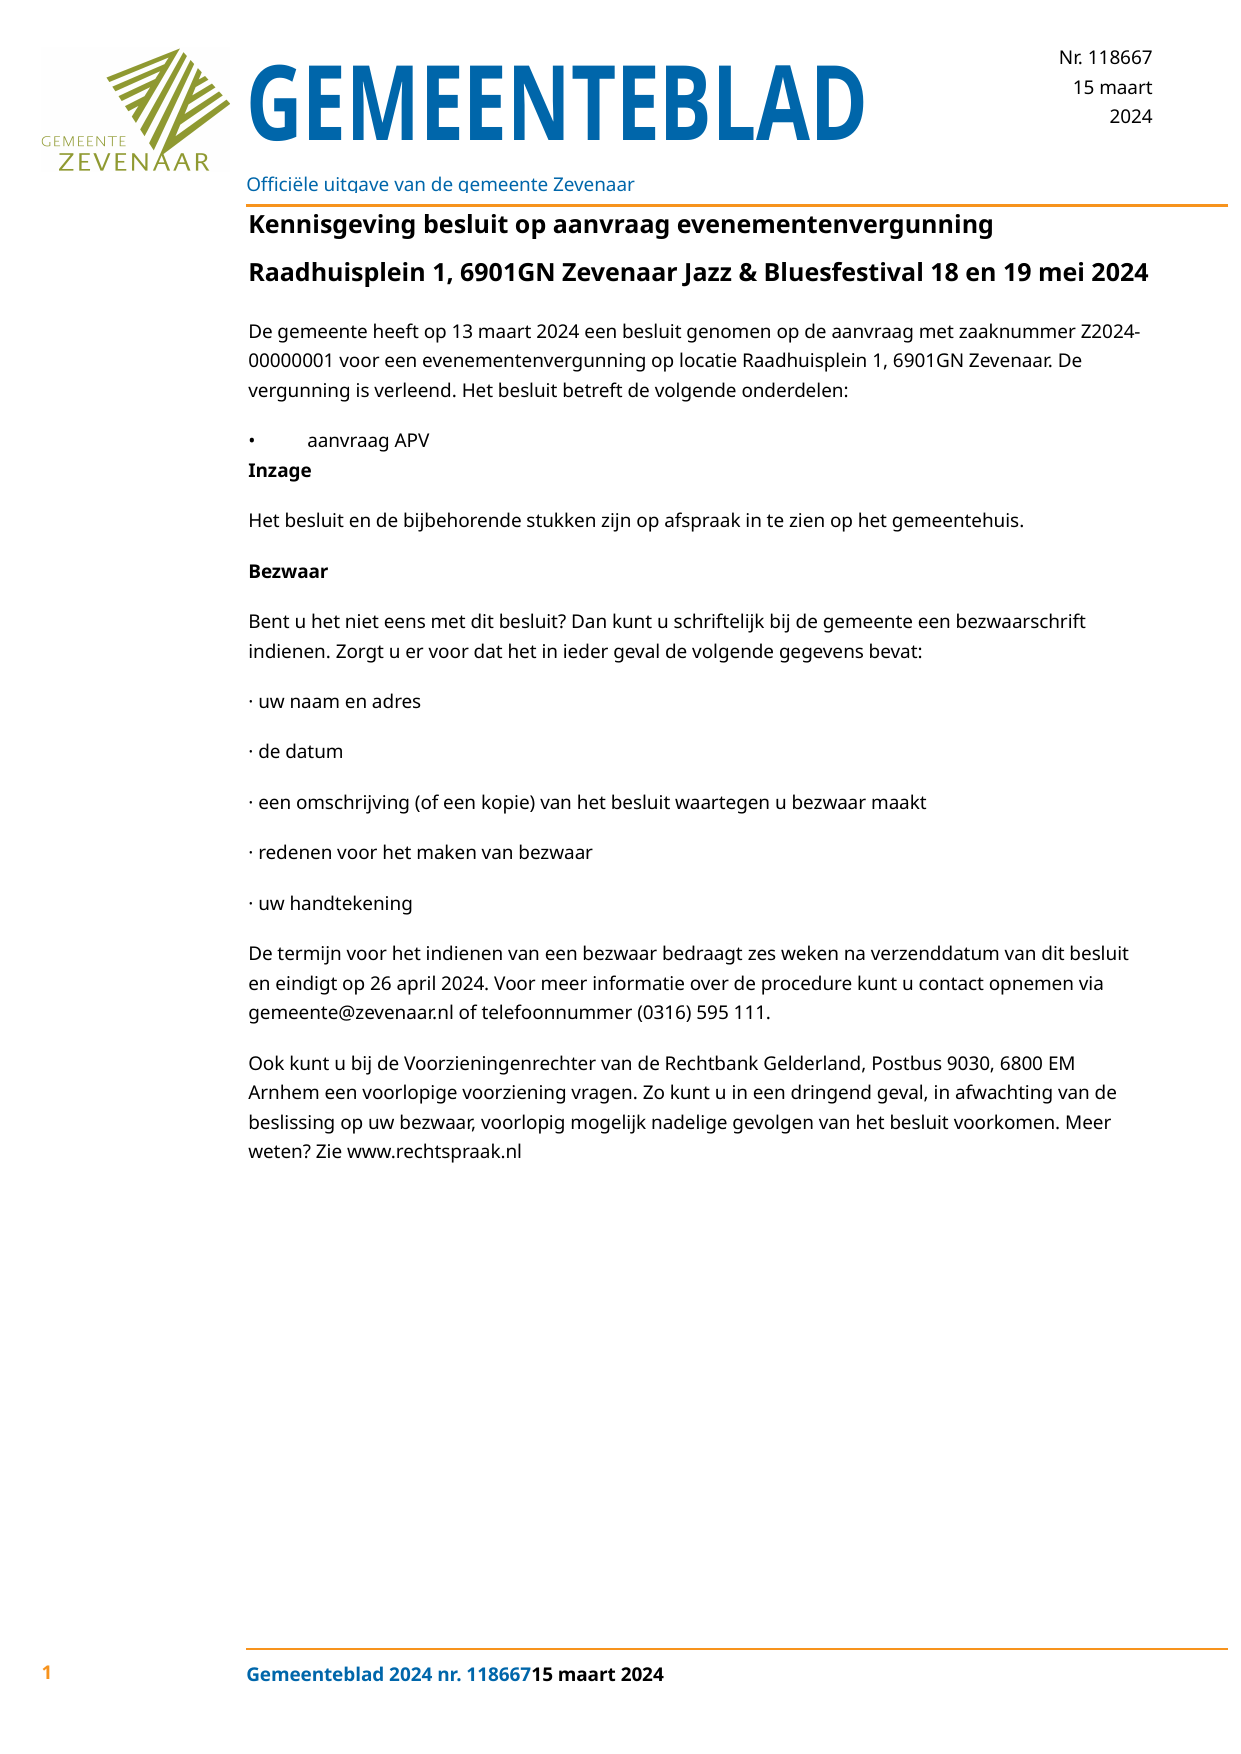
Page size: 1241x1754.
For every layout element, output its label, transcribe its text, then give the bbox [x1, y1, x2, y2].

text De termijn voor het indienen van een bezwaar bedraagt zes weken na verzenddatum van dit besluit en eindigt op 26 april 2024. Voor meer informatie over de procedure kunt u contact opnemen via gemeente@zevenaar.nl of telefoonnummer (0316) 595 111. [248, 940, 1152, 1025]
text · redenen voor het maken van bezwaar [248, 839, 1152, 865]
text Bent u het niet eens met dit besluit? Dan kunt u schriftelijk bij de gemeente een bezwaarschrift indienen. Zorgt u er voor dat het in ieder geval de volgende gegevens bevat: [248, 608, 1152, 664]
text De gemeente heeft op 13 maart 2024 een besluit genomen op de aanvraag met zaaknummer Z2024-00000001 voor een evenementenvergunning op locatie Raadhuisplein 1, 6901GN Zevenaar. De vergunning is verleend. Het besluit betreft de volgende onderdelen: [248, 318, 1152, 403]
text · de datum [248, 739, 1152, 764]
text Bezwaar [248, 558, 1152, 584]
text · een omschrijving (of een kopie) van het besluit waartegen u bezwaar maakt [248, 789, 1152, 815]
text · uw handtekening [248, 890, 1152, 916]
picture [41, 47, 231, 172]
text Ook kunt u bij de Voorzieningenrechter van de Rechtbank Gelderland, Postbus 9030, 6800 EM Arnhem een voorlopige voorziening vragen. Zo kunt u in een dringend geval, in afwachting van de beslissing op uw bezwaar, voorlopig mogelijk nadelige gevolgen van het besluit voorkomen. Meer weten? Zie www.rechtspraak.nl [248, 1050, 1152, 1164]
list aanvraag APV [248, 427, 1152, 453]
text · uw naam en adres [248, 688, 1152, 714]
text Kennisgeving besluit op aanvraag evenementenvergunning Raadhuisplein 1, 6901GN Zevenaar Jazz & Bluesfestival 18 en 19 mei 2024 [248, 207, 1152, 288]
text Inzage [248, 457, 1152, 483]
text Het besluit en de bijbehorende stukken zijn op afspraak in te zien op het gemeentehuis. [248, 507, 1152, 533]
